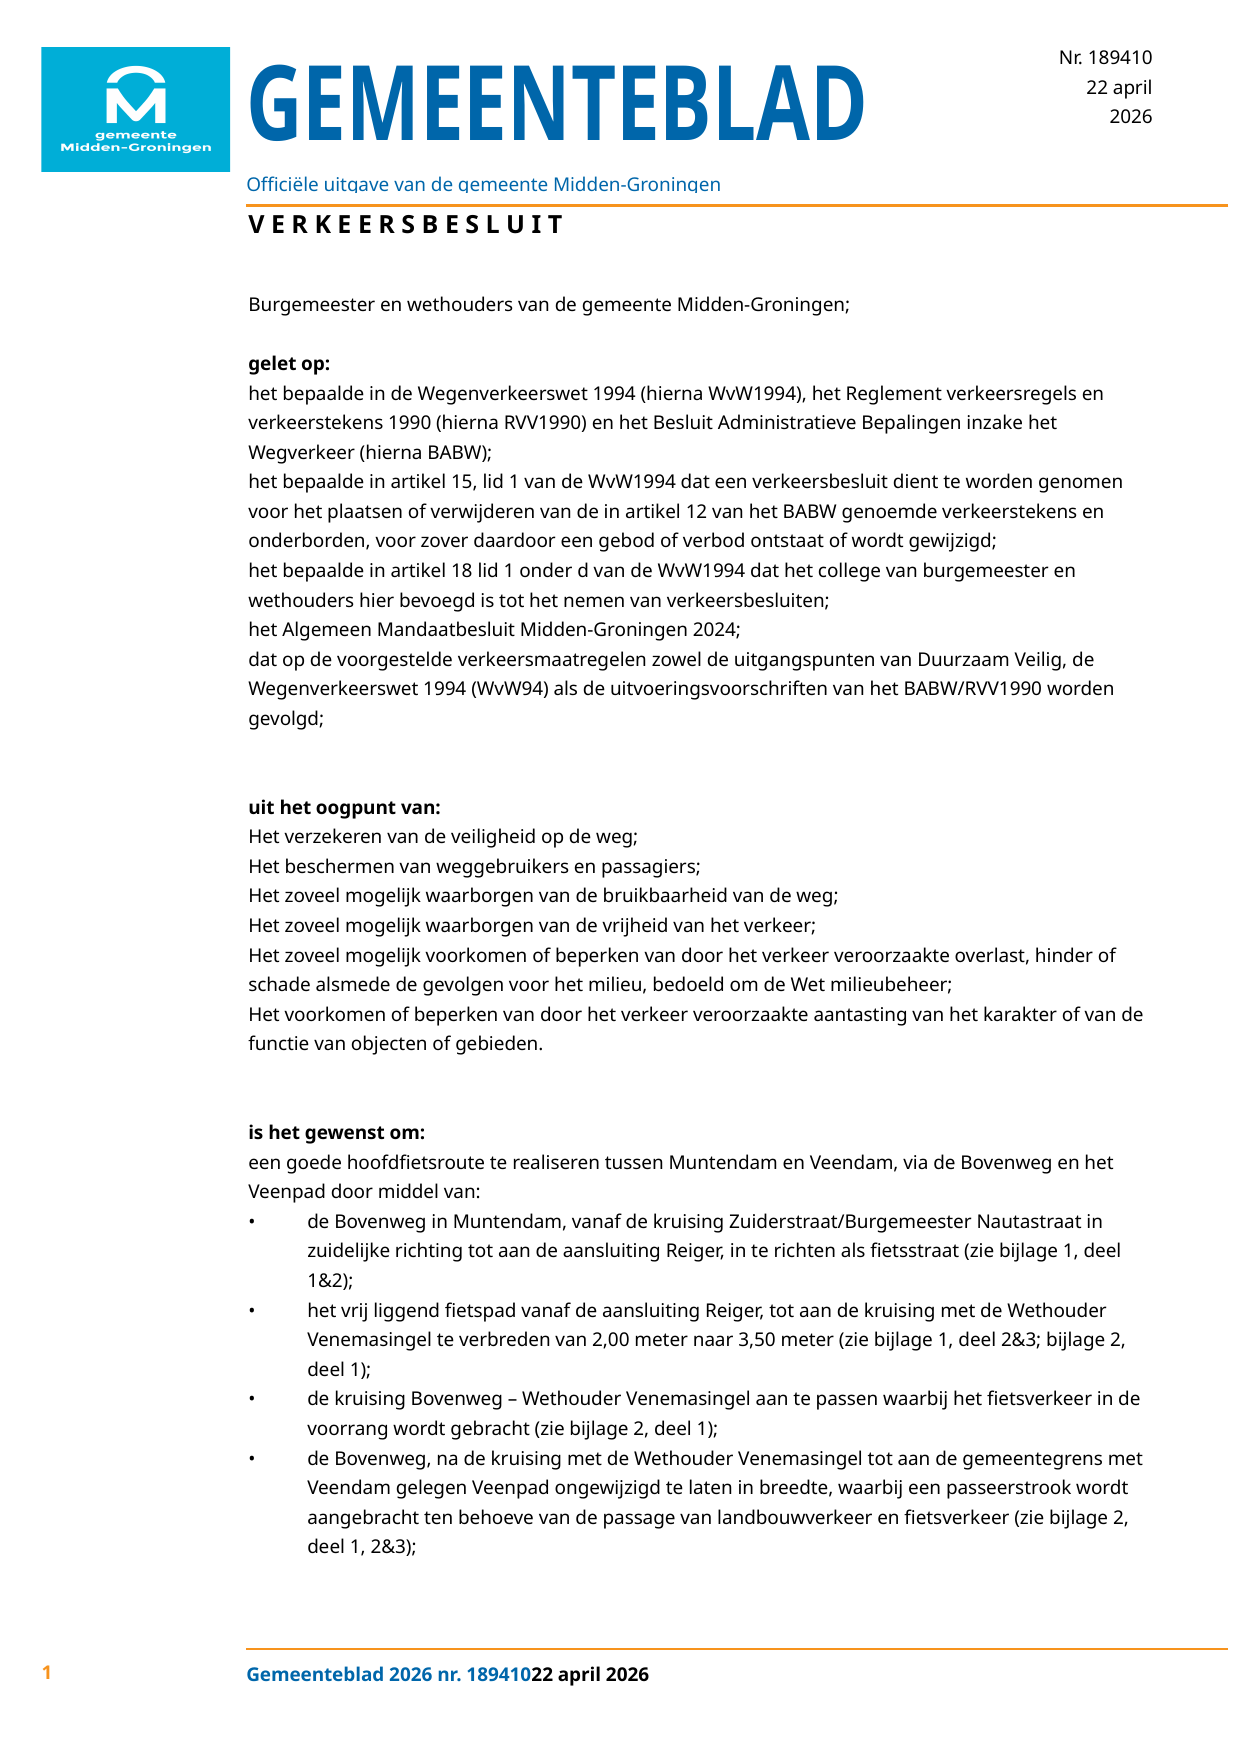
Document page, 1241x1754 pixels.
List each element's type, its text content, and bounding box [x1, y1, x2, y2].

text Het zoveel mogelijk voorkomen of beperken van door het verkeer veroorzaakte overlast, hinder of schade alsmede de gevolgen voor het milieu, bedoeld om de Wet milieubeheer; [248, 942, 1152, 997]
text dat op de voorgestelde verkeersmaatregelen zowel de uitgangspunten van Duurzaam Veilig, de Wegenverkeerswet 1994 (WvW94) als de uitvoeringsvoorschriften van het BABW/RVV1990 worden gevolgd; [248, 646, 1152, 731]
picture [108, 66, 164, 82]
text is het gewenst om: [248, 1119, 1152, 1145]
text het Algemeen Mandaatbesluit Midden-Groningen 2024; [248, 616, 1152, 642]
text een goede hoofdfietsroute te realiseren tussen Muntendam en Veendam, via de Bovenweg en het Veenpad door middel van: [248, 1149, 1152, 1204]
text Het beschermen van weggebruikers en passagiers; [248, 853, 1152, 879]
text Het verzekeren van de veiligheid op de weg; [248, 823, 1152, 849]
list de kruising Bovenweg – Wethouder Venemasingel aan te passen waarbij het fietsverkeer in de voorrang wordt gebracht (zie bijlage 2, deel 1); [248, 1386, 1152, 1441]
text Het zoveel mogelijk waarborgen van de bruikbaarheid van de weg; [248, 883, 1152, 908]
text Burgemeester en wethouders van de gemeente Midden-Groningen; [248, 291, 1152, 317]
list het vrij liggend fietspad vanaf de aansluiting Reiger, tot aan de kruising met de Wethouder Venemasingel te verbreden van 2,00 meter naar 3,50 meter (zie bijlage 1, deel 2&3; bijlage 2, deel 1); [248, 1297, 1152, 1382]
text uit het oogpunt van: [248, 794, 1152, 820]
text Het zoveel mogelijk waarborgen van de vrijheid van het verkeer; [248, 912, 1152, 938]
list de Bovenweg in Muntendam, vanaf de kruising Zuiderstraat/Burgemeester Nautastraat in zuidelijke richting tot aan de aansluiting Reiger, in te richten als fietsstraat (zie bijlage 1, deel 1&2); [248, 1208, 1152, 1293]
text V E R K E E R S B E S L U I T [248, 207, 1152, 241]
text het bepaalde in artikel 18 lid 1 onder d van de WvW1994 dat het college van burgemeester en wethouders hier bevoegd is tot het nemen van verkeersbesluiten; [248, 557, 1152, 613]
text gelet op: [248, 350, 1152, 376]
list de Bovenweg, na de kruising met de Wethouder Venemasingel tot aan de gemeentegrens met Veendam gelegen Veenpad ongewijzigd te laten in breedte, waarbij een passeerstrook wordt aangebracht ten behoeve van de passage van landbouwverkeer en fietsverkeer (zie bijlage 2, deel 1, 2&3); [248, 1445, 1152, 1559]
text het bepaalde in de Wegenverkeerswet 1994 (hierna WvW1994), het Reglement verkeersregels en verkeerstekens 1990 (hierna RVV1990) en het Besluit Administratieve Bepalingen inzake het Wegverkeer (hierna BABW); [248, 380, 1152, 465]
text Het voorkomen of beperken van door het verkeer veroorzaakte aantasting van het karakter of van de functie van objecten of gebieden. [248, 1001, 1152, 1056]
text het bepaalde in artikel 15, lid 1 van de WvW1994 dat een verkeersbesluit dient te worden genomen voor het plaatsen of verwijderen van de in artikel 12 van het BABW genoemde verkeerstekens en onderborden, voor zover daardoor een gebod of verbod ontstaat of wordt gewijzigd; [248, 468, 1152, 553]
picture [107, 89, 165, 122]
picture [184, 146, 190, 153]
